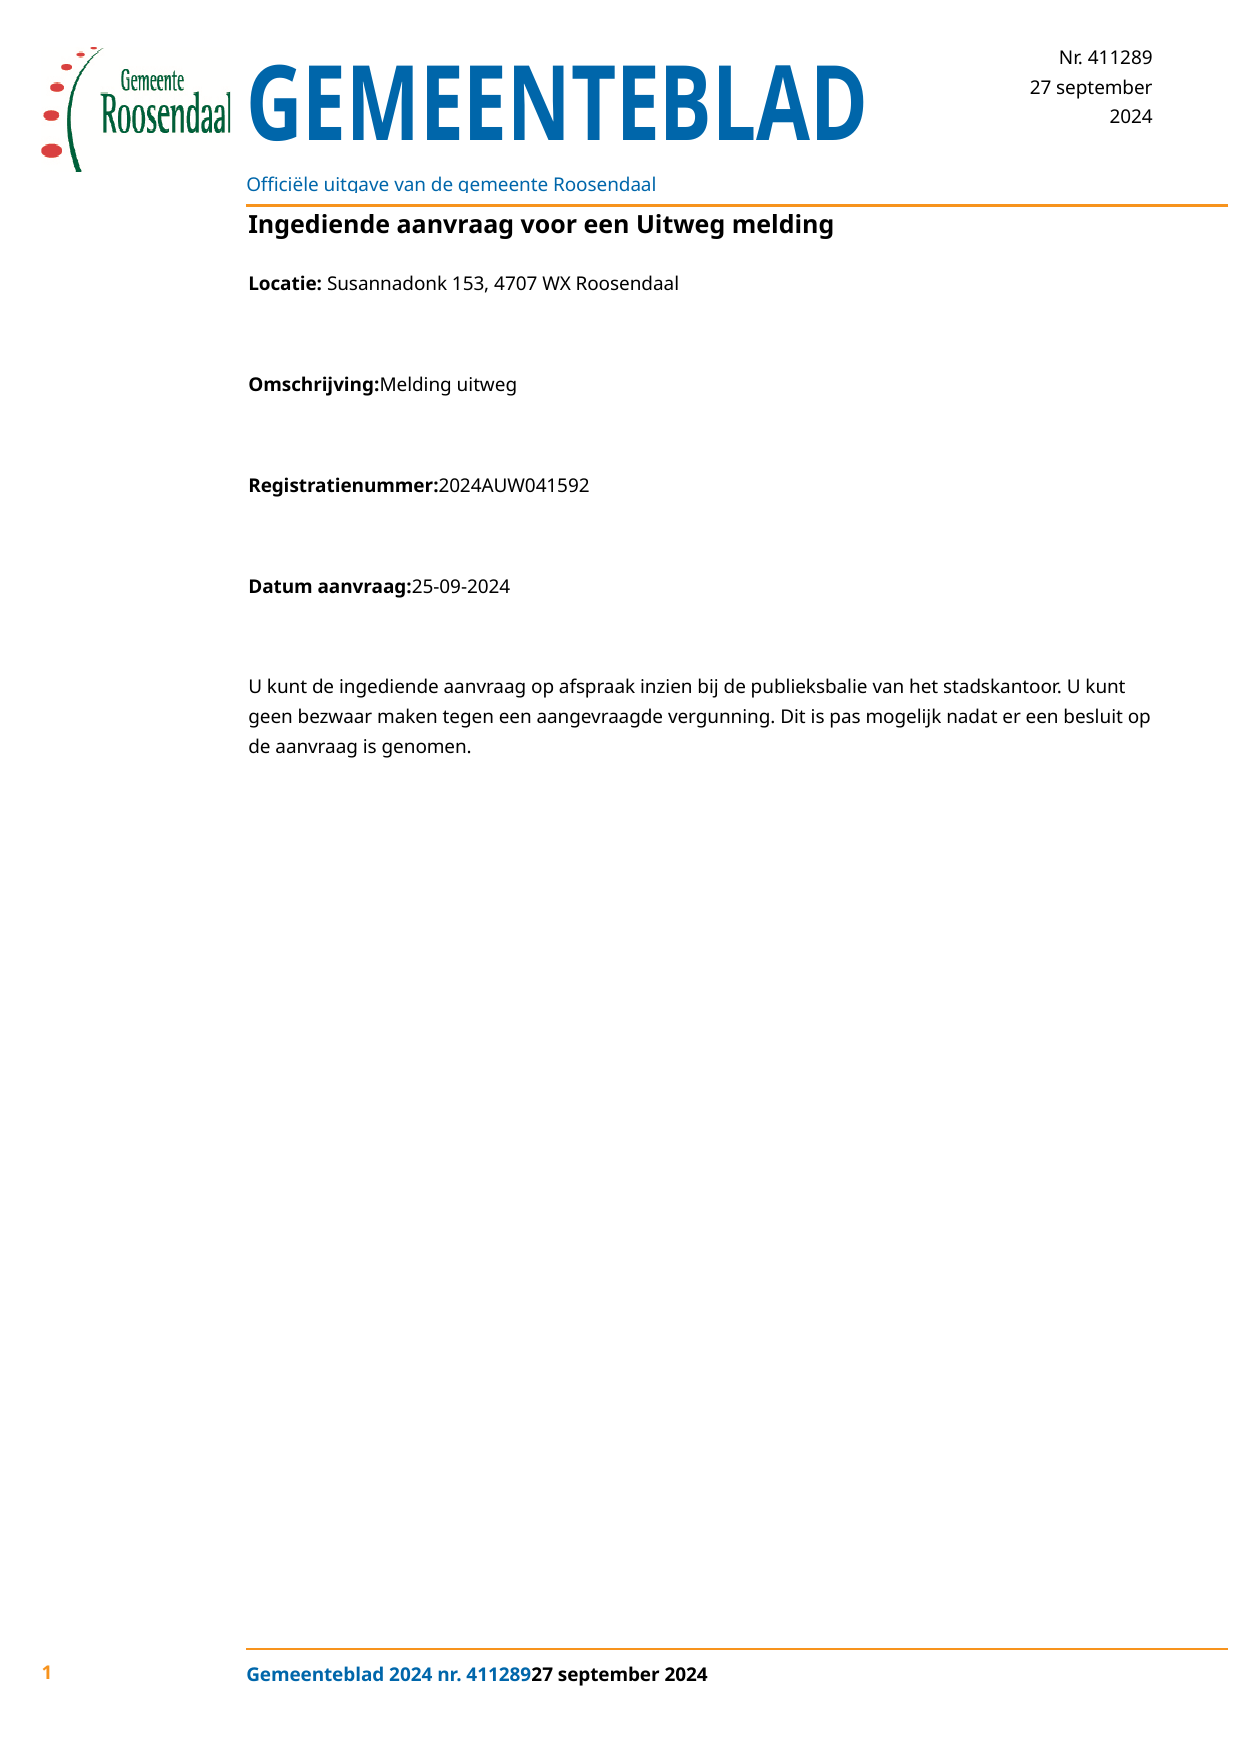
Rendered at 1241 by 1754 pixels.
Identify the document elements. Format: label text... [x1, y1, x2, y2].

text Ingediende aanvraag voor een Uitweg melding [248, 207, 1152, 241]
text Locatie: Susannadonk 153, 4707 WX Roosendaal [248, 270, 1152, 296]
text Registratienummer:2024AUW041592 [248, 472, 1152, 498]
picture [41, 47, 231, 172]
text Datum aanvraag:25-09-2024 [248, 573, 1152, 598]
text U kunt de ingediende aanvraag op afspraak inzien bij de publieksbalie van het stadskantoor. U kunt geen bezwaar maken tegen een aangevraagde vergunning. Dit is pas mogelijk nadat er een besluit op de aanvraag is genomen. [248, 674, 1152, 758]
text Omschrijving:Melding uitweg [248, 371, 1152, 397]
